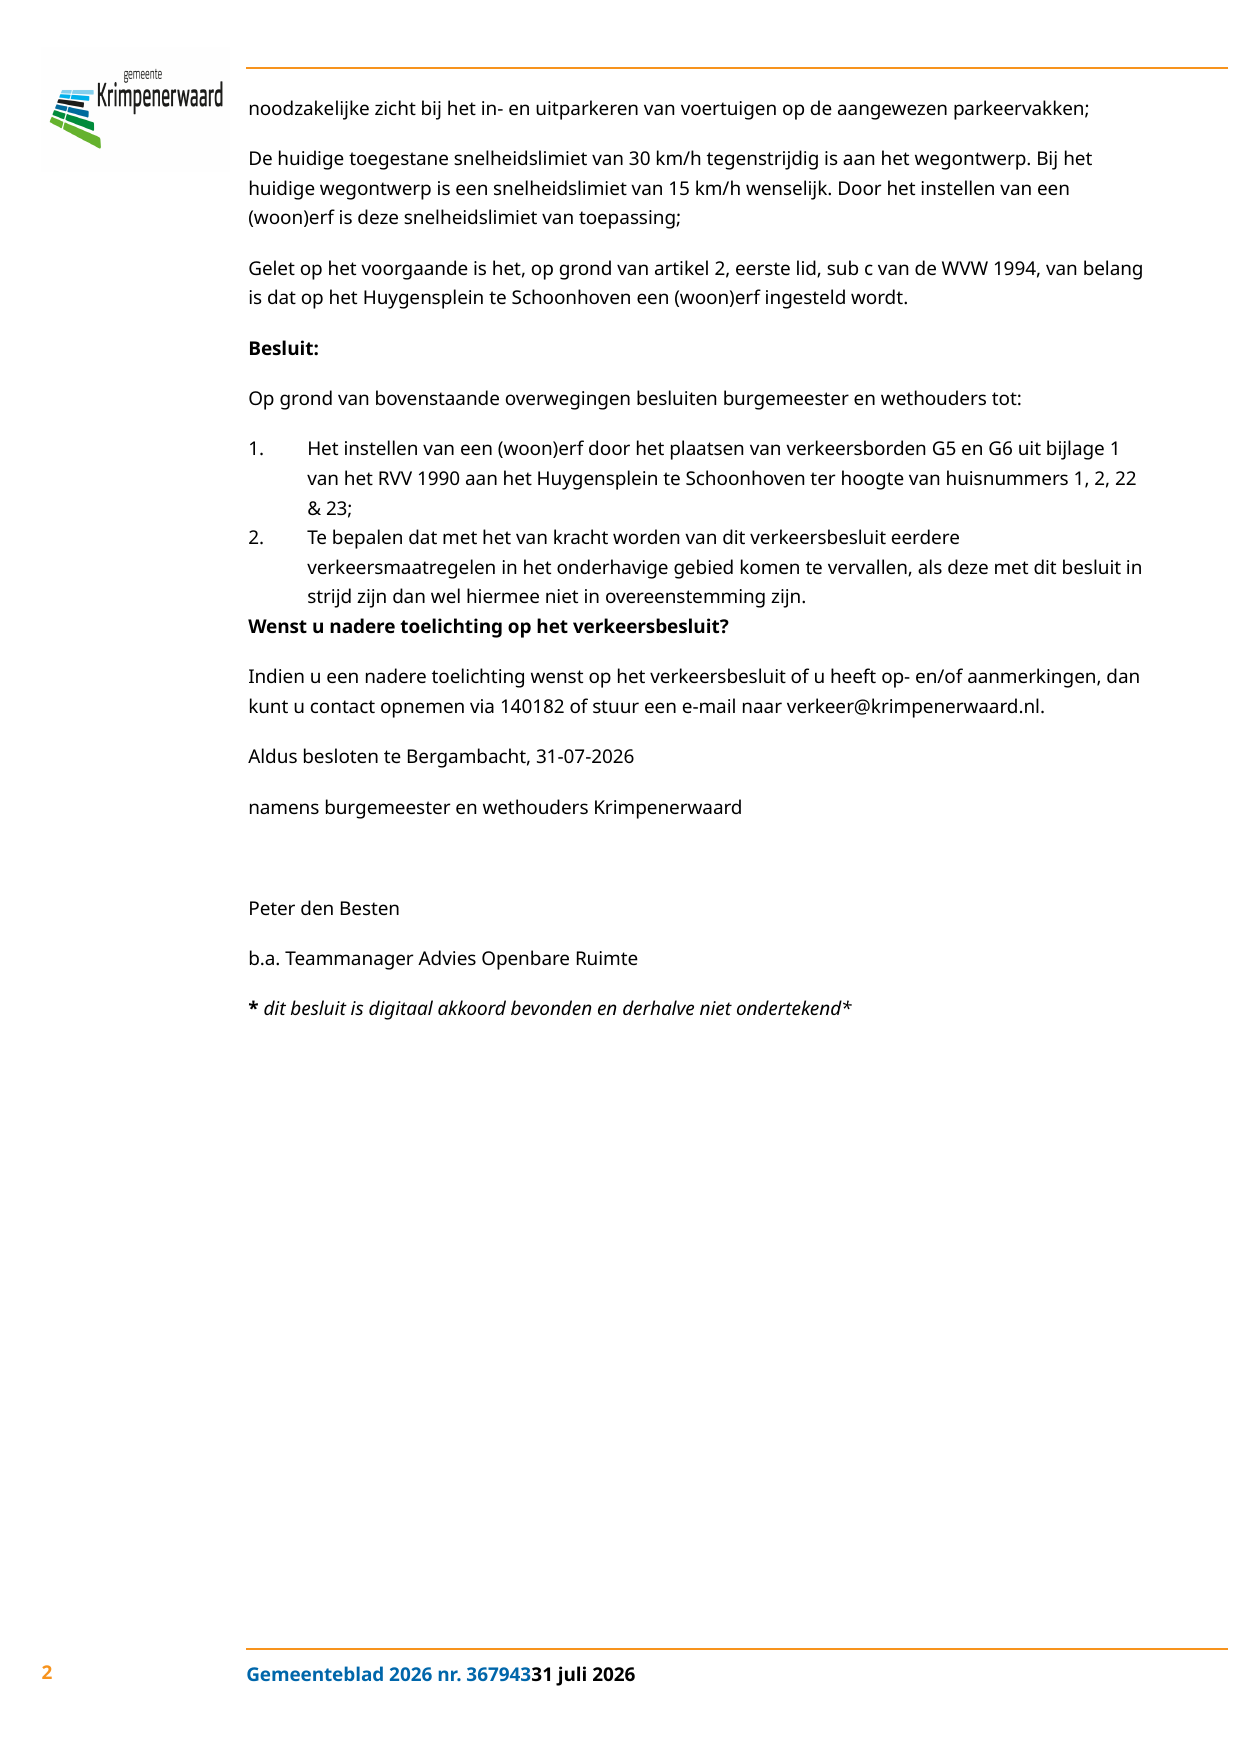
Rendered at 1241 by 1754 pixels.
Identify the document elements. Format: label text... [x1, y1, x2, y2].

text namens burgemeester en wethouders Krimpenerwaard [248, 794, 1152, 820]
list Te bepalen dat met het van kracht worden van dit verkeersbesluit eerdere verkeersmaatregelen in het onderhavige gebied komen te vervallen, als deze met dit besluit in strijd zijn dan wel hiermee niet in overeenstemming zijn. [248, 524, 1152, 609]
text Gelet op het voorgaande is het, op grond van artikel 2, eerste lid, sub c van de WVW 1994, van belang is dat op het Huygensplein te Schoonhoven een (woon)erf ingesteld wordt. [248, 255, 1152, 310]
text b.a. Teammanager Advies Openbare Ruimte [248, 945, 1152, 971]
text * dit besluit is digitaal akkoord bevonden en derhalve niet ondertekend* [248, 996, 1152, 1021]
picture [41, 47, 231, 172]
list Het instellen van een (woon)erf door het plaatsen van verkeersborden G5 en G6 uit bijlage 1 van het RVV 1990 aan het Huygensplein te Schoonhoven ter hoogte van huisnummers 1, 2, 22 & 23; [248, 436, 1152, 521]
text De huidige toegestane snelheidslimiet van 30 km/h tegenstrijdig is aan het wegontwerp. Bij het huidige wegontwerp is een snelheidslimiet van 15 km/h wenselijk. Door het instellen van een (woon)erf is deze snelheidslimiet van toepassing; [248, 145, 1152, 230]
text Indien u een nadere toelichting wenst op het verkeersbesluit of u heeft op- en/of aanmerkingen, dan kunt u contact opnemen via 140182 of stuur een e-mail naar verkeer@krimpenerwaard.nl. [248, 663, 1152, 719]
text Peter den Besten [248, 895, 1152, 921]
text Wenst u nadere toelichting op het verkeersbesluit? [248, 613, 1152, 639]
text Op grond van bovenstaande overwegingen besluiten burgemeester en wethouders tot: [248, 385, 1152, 411]
text noodzakelijke zicht bij het in- en uitparkeren van voertuigen op de aangewezen parkeervakken; [248, 95, 1152, 121]
text Aldus besloten te Bergambacht, 31-07-2026 [248, 743, 1152, 769]
text Besluit: [248, 335, 1152, 361]
